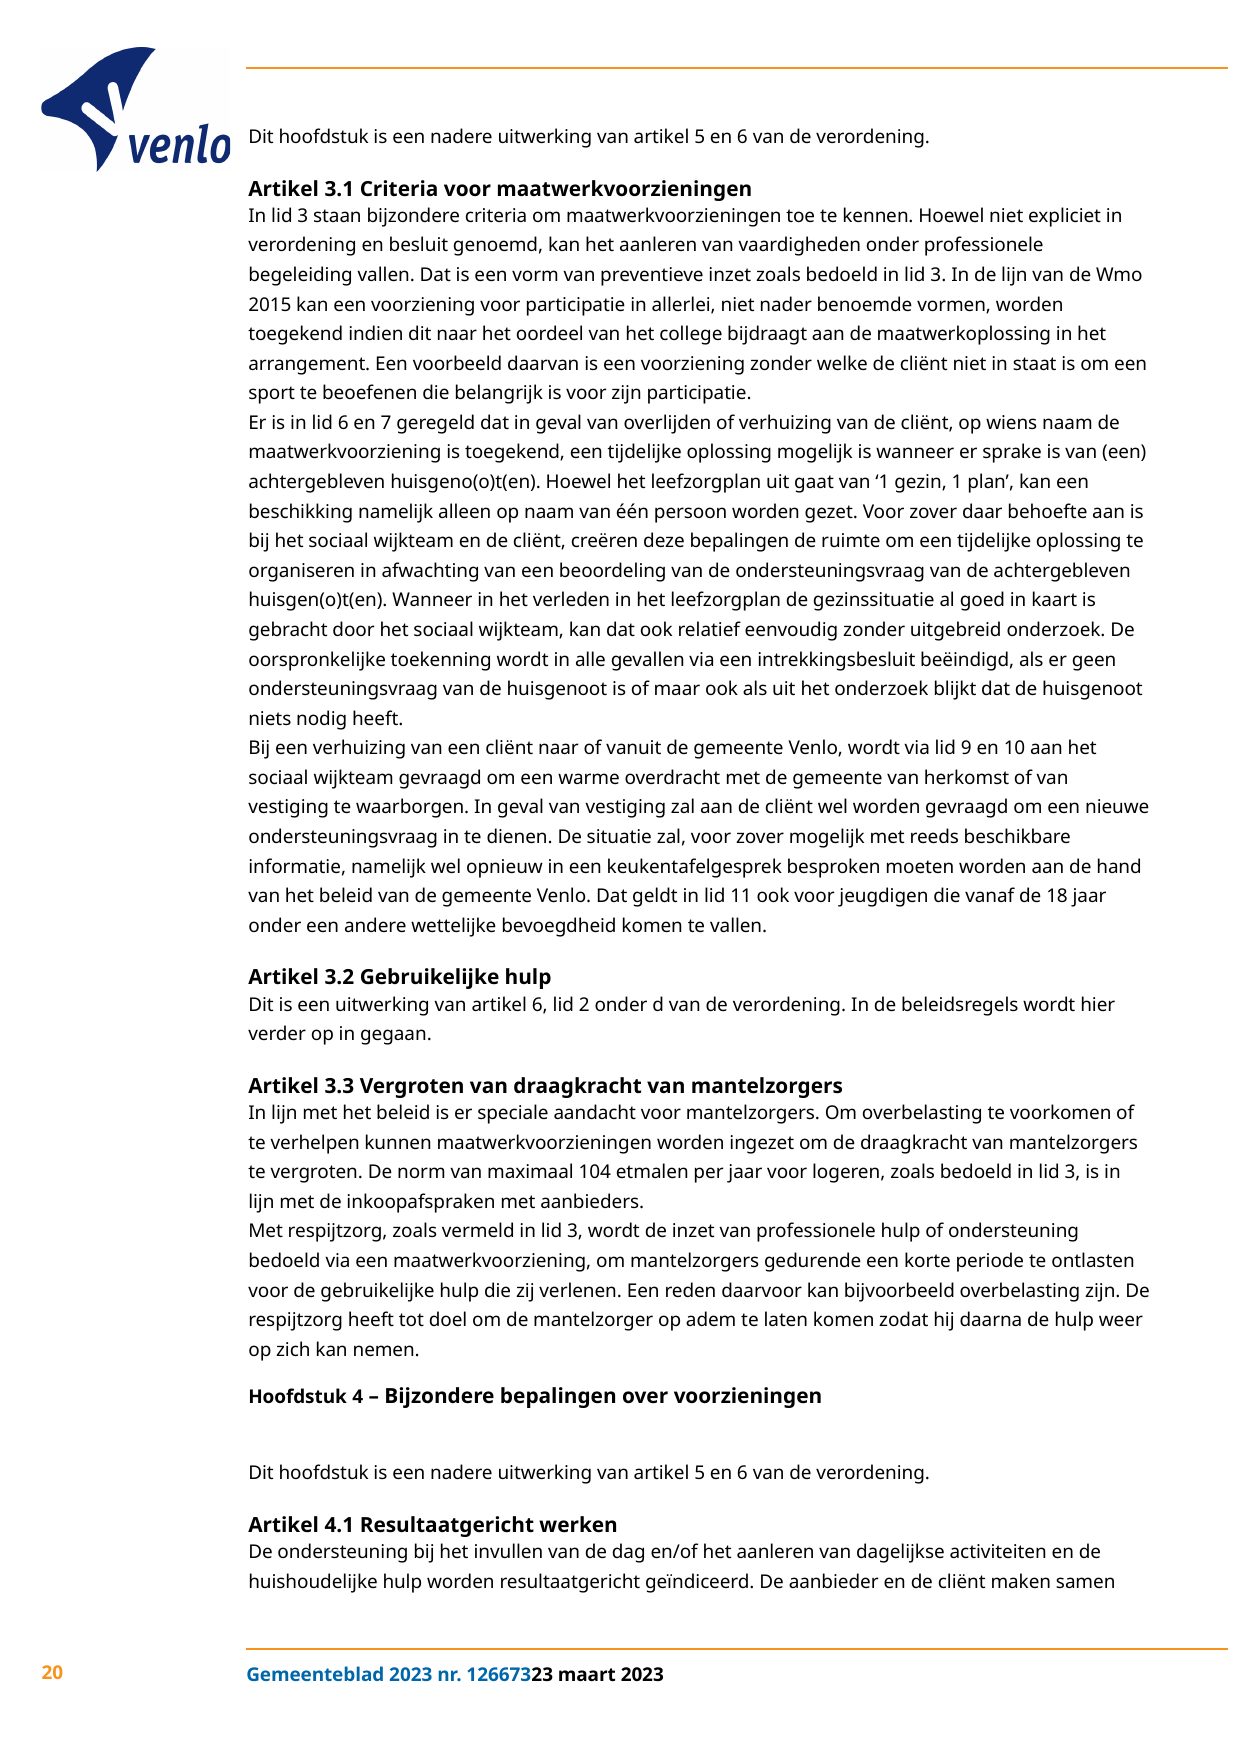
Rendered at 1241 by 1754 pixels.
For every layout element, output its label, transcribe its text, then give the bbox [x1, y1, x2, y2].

text In lijn met het beleid is er speciale aandacht voor mantelzorgers. Om overbelasting te voorkomen of te verhelpen kunnen maatwerkvoorzieningen worden ingezet om de draagkracht van mantelzorgers te vergroten. De norm van maximaal 104 etmalen per jaar voor logeren, zoals bedoeld in lid 3, is in lijn met de inkoopafspraken met aanbieders. [248, 1099, 1152, 1214]
picture [41, 47, 231, 172]
text In lid 3 staan bijzondere criteria om maatwerkvoorzieningen toe te kennen. Hoewel niet expliciet in verordening en besluit genoemd, kan het aanleren van vaardigheden onder professionele begeleiding vallen. Dat is een vorm van preventieve inzet zoals bedoeld in lid 3. In de lijn van de Wmo 2015 kan een voorziening voor participatie in allerlei, niet nader benoemde vormen, worden toegekend indien dit naar het oordeel van het college bijdraagt aan de maatwerkoplossing in het arrangement. Een voorbeeld daarvan is een voorziening zonder welke de cliënt niet in staat is om een sport te beoefenen die belangrijk is voor zijn participatie. [248, 202, 1152, 405]
text Hoofdstuk 4 – Bijzondere bepalingen over voorzieningen [248, 1382, 1152, 1410]
text Met respijtzorg, zoals vermeld in lid 3, wordt de inzet van professionele hulp of ondersteuning bedoeld via een maatwerkvoorziening, om mantelzorgers gedurende een korte periode te ontlasten voor de gebruikelijke hulp die zij verlenen. Een reden daarvoor kan bijvoorbeeld overbelasting zijn. De respijtzorg heeft tot doel om de mantelzorger op adem te laten komen zodat hij daarna de hulp weer op zich kan nemen. [248, 1218, 1152, 1362]
text De ondersteuning bij het invullen van de dag en/of het aanleren van dagelijkse activiteiten en de huishoudelijke hulp worden resultaatgericht geïndiceerd. De aanbieder en de cliënt maken samen [248, 1538, 1152, 1593]
text Artikel 3.3 Vergroten van draagkracht van mantelzorgers [248, 1071, 1152, 1099]
text Dit hoofdstuk is een nadere uitwerking van artikel 5 en 6 van de verordening. [248, 1459, 1152, 1485]
text Er is in lid 6 en 7 geregeld dat in geval van overlijden of verhuizing van de cliënt, op wiens naam de maatwerkvoorziening is toegekend, een tijdelijke oplossing mogelijk is wanneer er sprake is van (een) achtergebleven huisgeno(o)t(en). Hoewel het leefzorgplan uit gaat van ‘1 gezin, 1 plan’, kan een beschikking namelijk alleen op naam van één persoon worden gezet. Voor zover daar behoefte aan is bij het sociaal wijkteam en de cliënt, creëren deze bepalingen de ruimte om een tijdelijke oplossing te organiseren in afwachting van een beoordeling van de ondersteuningsvraag van de achtergebleven huisgen(o)t(en). Wanneer in het verleden in het leefzorgplan de gezinssituatie al goed in kaart is gebracht door het sociaal wijkteam, kan dat ook relatief eenvoudig zonder uitgebreid onderzoek. De oorspronkelijke toekenning wordt in alle gevallen via een intrekkingsbesluit beëindigd, als er geen ondersteuningsvraag van de huisgenoot is of maar ook als uit het onderzoek blijkt dat de huisgenoot niets nodig heeft. [248, 409, 1152, 731]
text Artikel 3.1 Criteria voor maatwerkvoorzieningen [248, 174, 1152, 202]
text Artikel 4.1 Resultaatgericht werken [248, 1510, 1152, 1538]
text Dit is een uitwerking van artikel 6, lid 2 onder d van de verordening. In de beleidsregels wordt hier verder op in gegaan. [248, 991, 1152, 1046]
text Dit hoofdstuk is een nadere uitwerking van artikel 5 en 6 van de verordening. [248, 123, 1152, 149]
text Bij een verhuizing van een cliënt naar of vanuit de gemeente Venlo, wordt via lid 9 en 10 aan het sociaal wijkteam gevraagd om een warme overdracht met de gemeente van herkomst of van vestiging te waarborgen. In geval van vestiging zal aan de cliënt wel worden gevraagd om een nieuwe ondersteuningsvraag in te dienen. De situatie zal, voor zover mogelijk met reeds beschikbare informatie, namelijk wel opnieuw in een keukentafelgesprek besproken moeten worden aan de hand van het beleid van de gemeente Venlo. Dat geldt in lid 11 ook voor jeugdigen die vanaf de 18 jaar onder een andere wettelijke bevoegdheid komen te vallen. [248, 734, 1152, 938]
text Artikel 3.2 Gebruikelijke hulp [248, 962, 1152, 991]
